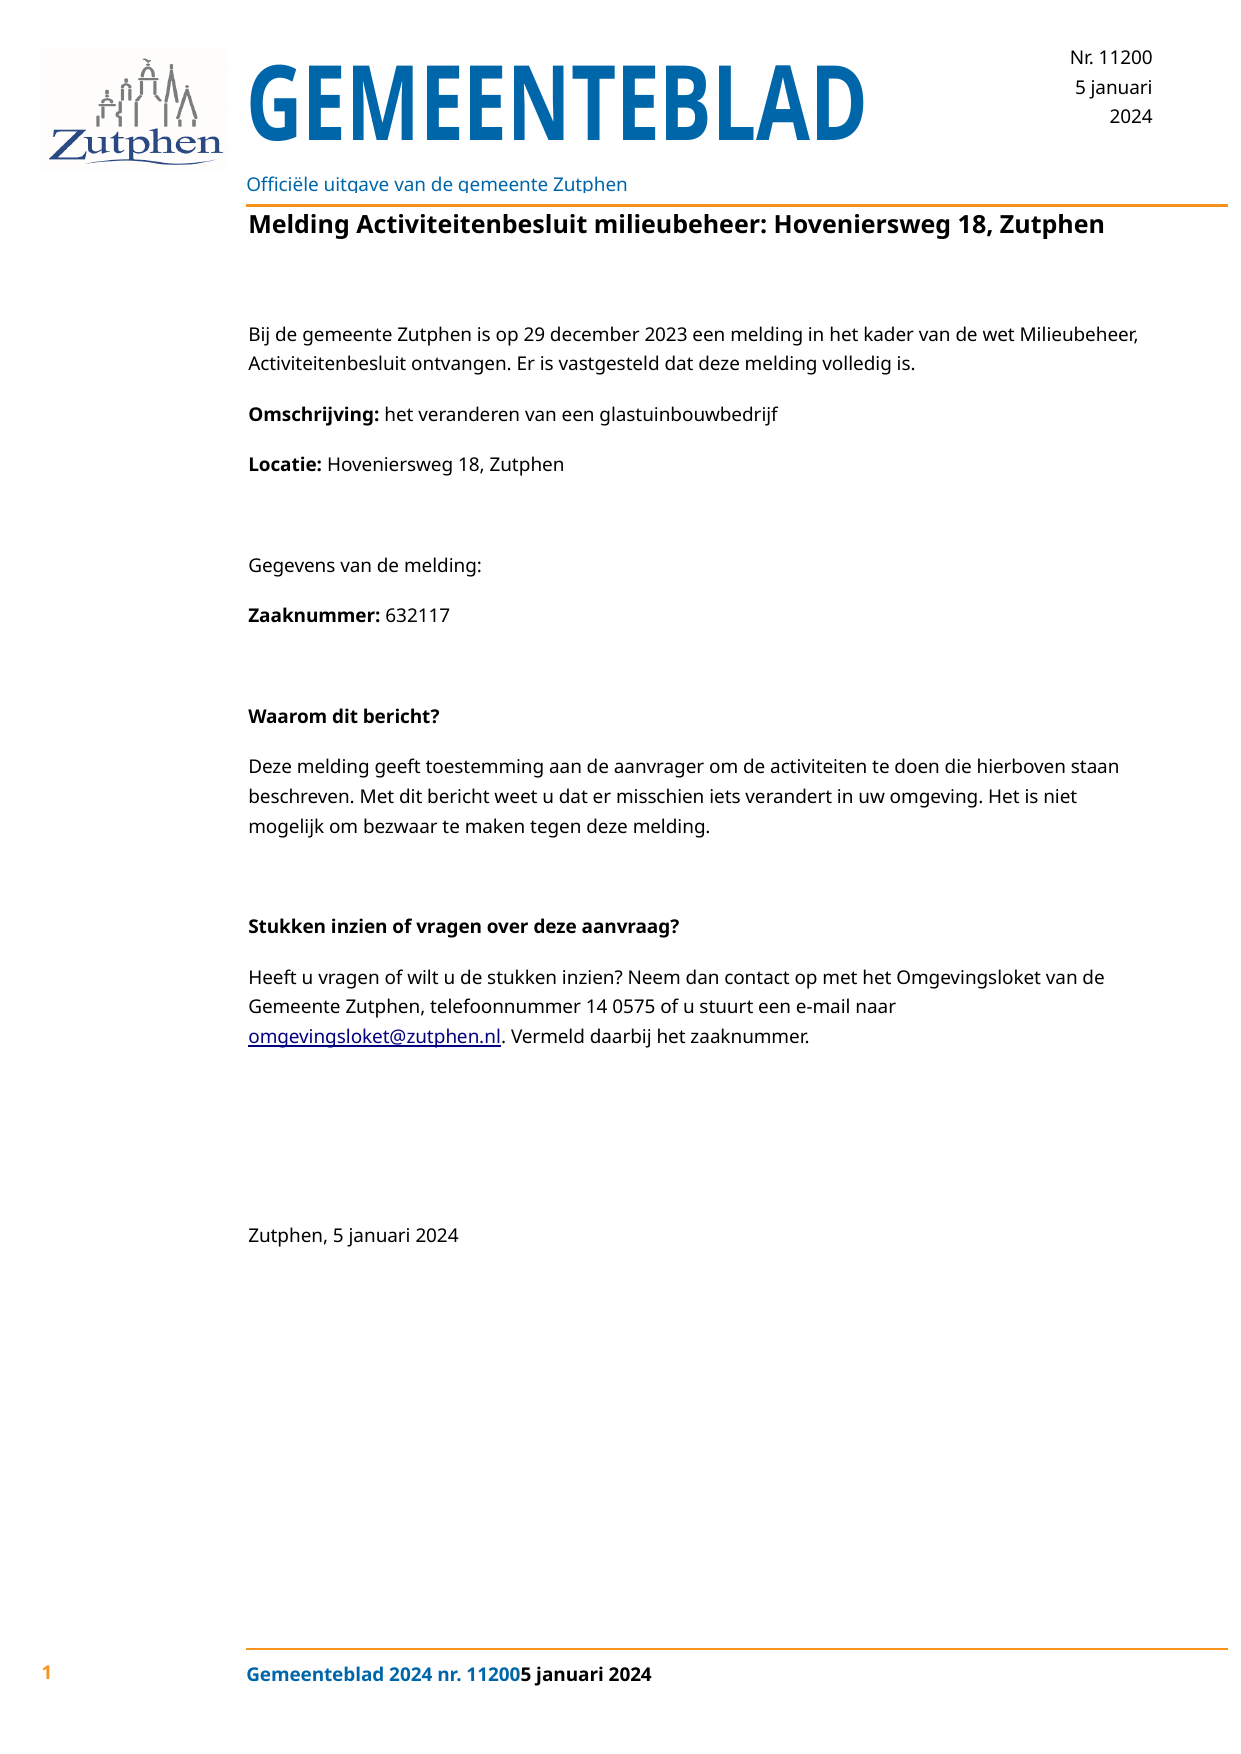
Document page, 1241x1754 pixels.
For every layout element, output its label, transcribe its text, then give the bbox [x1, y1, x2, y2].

text Melding Activiteitenbesluit milieubeheer: Hoveniersweg 18, Zutphen [248, 207, 1152, 241]
text Waarom dit bericht? [248, 703, 1152, 729]
text Zutphen, 5 januari 2024 [248, 1222, 1152, 1248]
text Heeft u vragen of wilt u de stukken inzien? Neem dan contact op met het Omgevingsloket van de Gemeente Zutphen, telefoonnummer 14 0575 of u stuurt een e-mail naar omgevingsloket@zutphen.nl. Vermeld daarbij het zaaknummer. [248, 964, 1152, 1049]
text Deze melding geeft toestemming aan de aanvrager om de activiteiten te doen die hierboven staan beschreven. Met dit bericht weet u dat er misschien iets verandert in uw omgeving. Het is niet mogelijk om bezwaar te maken tegen deze melding. [248, 754, 1152, 838]
text Gegevens van de melding: [248, 552, 1152, 578]
text Bij de gemeente Zutphen is op 29 december 2023 een melding in het kader van de wet Milieubeheer, Activiteitenbesluit ontvangen. Er is vastgesteld dat deze melding volledig is. [248, 321, 1152, 376]
text Zaaknummer: 632117 [248, 602, 1152, 628]
text Stukken inzien of vragen over deze aanvraag? [248, 914, 1152, 939]
picture [41, 47, 231, 172]
text Locatie: Hoveniersweg 18, Zutphen [248, 451, 1152, 477]
text Omschrijving: het veranderen van een glastuinbouwbedrijf [248, 401, 1152, 426]
